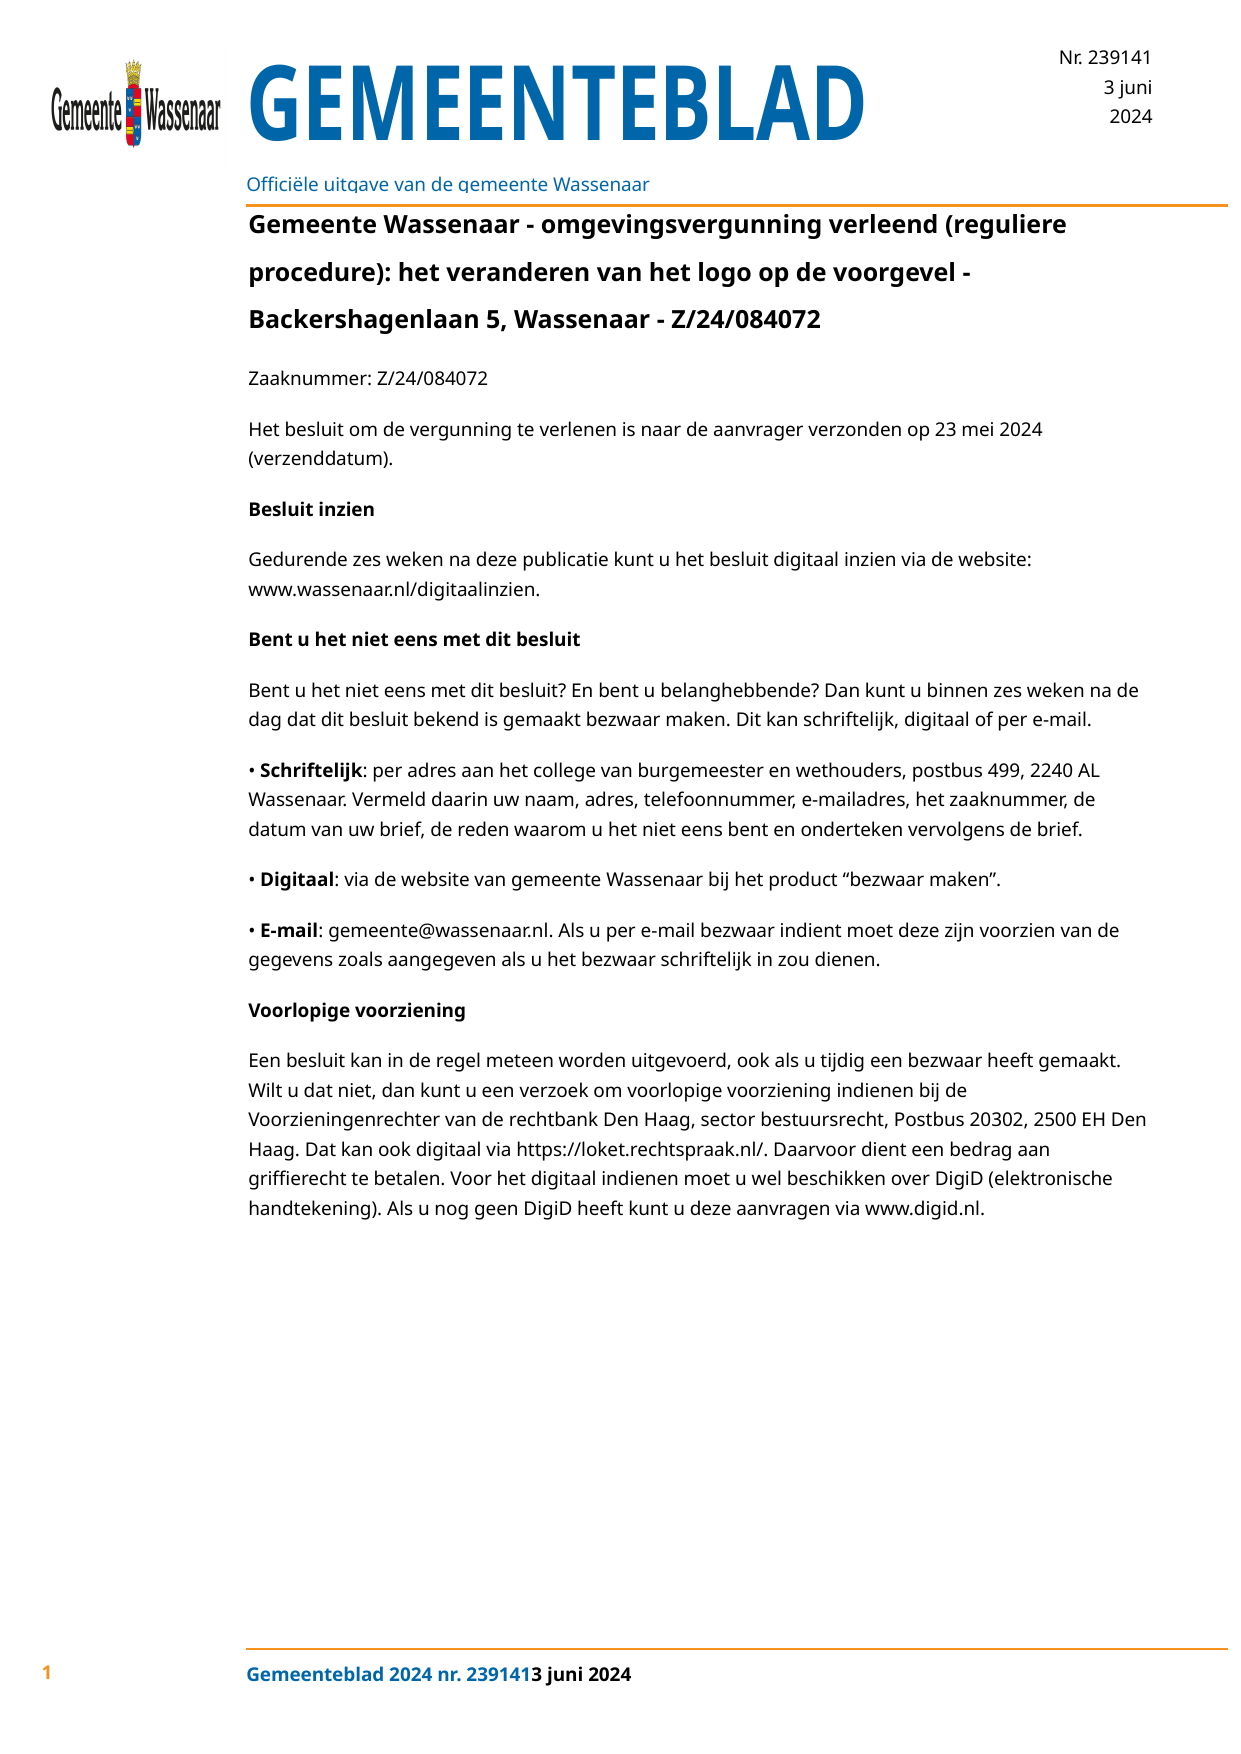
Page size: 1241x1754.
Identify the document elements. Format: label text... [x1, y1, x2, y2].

text Gemeente Wassenaar - omgevingsvergunning verleend (reguliere procedure): het veranderen van het logo op de voorgevel - Backershagenlaan 5, Wassenaar - Z/24/084072 [248, 207, 1152, 336]
text Het besluit om de vergunning te verlenen is naar de aanvrager verzonden op 23 mei 2024 (verzenddatum). [248, 416, 1152, 471]
picture [41, 47, 231, 172]
text Een besluit kan in de regel meteen worden uitgevoerd, ook als u tijdig een bezwaar heeft gemaakt. Wilt u dat niet, dan kunt u een verzoek om voorlopige voorziening indienen bij de Voorzieningenrechter van de rechtbank Den Haag, sector bestuursrecht, Postbus 20302, 2500 EH Den Haag. Dat kan ook digitaal via https://loket.rechtspraak.nl/. Daarvoor dient een bedrag aan griffierecht te betalen. Voor het digitaal indienen moet u wel beschikken over DigiD (elektronische handtekening). Als u nog geen DigiD heeft kunt u deze aanvragen via www.digid.nl. [248, 1047, 1152, 1221]
text Gedurende zes weken na deze publicatie kunt u het besluit digitaal inzien via de website: www.wassenaar.nl/digitaalinzien. [248, 546, 1152, 602]
text Besluit inzien [248, 496, 1152, 522]
text Bent u het niet eens met dit besluit? En bent u belanghebbende? Dan kunt u binnen zes weken na de dag dat dit besluit bekend is gemaakt bezwaar maken. Dit kan schriftelijk, digitaal of per e-mail. [248, 677, 1152, 732]
text • E-mail: gemeente@wassenaar.nl. Als u per e-mail bezwaar indient moet deze zijn voorzien van de gegevens zoals aangegeven als u het bezwaar schriftelijk in zou dienen. [248, 917, 1152, 972]
text Bent u het niet eens met dit besluit [248, 626, 1152, 652]
text Voorlopige voorziening [248, 997, 1152, 1022]
text • Schriftelijk: per adres aan het college van burgemeester en wethouders, postbus 499, 2240 AL Wassenaar. Vermeld daarin uw naam, adres, telefoonnummer, e-mailadres, het zaaknummer, de datum van uw brief, de reden waarom u het niet eens bent en onderteken vervolgens de brief. [248, 757, 1152, 842]
text • Digitaal: via de website van gemeente Wassenaar bij het product “bezwaar maken”. [248, 866, 1152, 892]
text Zaaknummer: Z/24/084072 [248, 366, 1152, 391]
